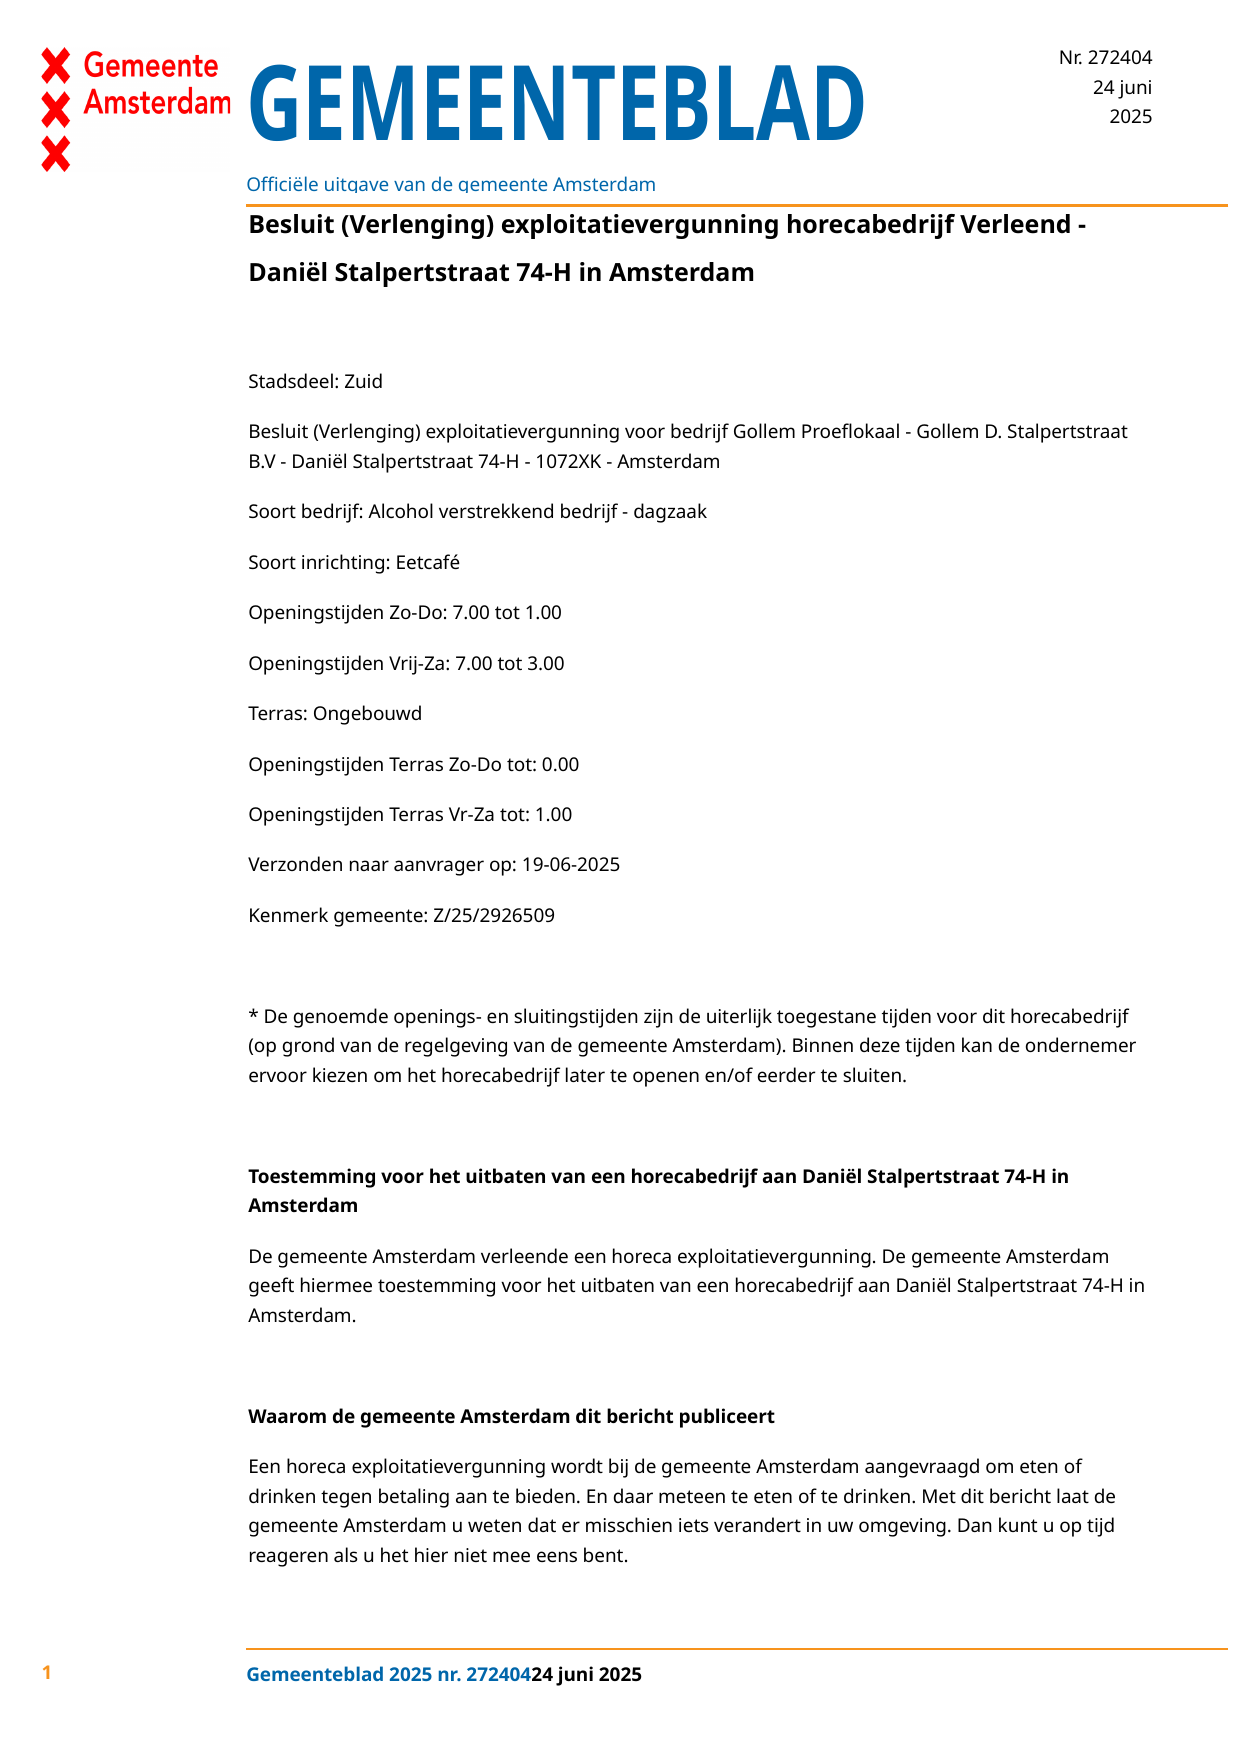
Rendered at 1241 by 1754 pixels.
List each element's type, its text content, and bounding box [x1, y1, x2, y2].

text Verzonden naar aanvrager op: 19-06-2025 [248, 852, 1152, 877]
text Soort bedrijf: Alcohol verstrekkend bedrijf - dagzaak [248, 499, 1152, 524]
text Toestemming voor het uitbaten van een horecabedrijf aan Daniël Stalpertstraat 74-H in Amsterdam [248, 1163, 1152, 1218]
text Stadsdeel: Zuid [248, 368, 1152, 394]
text Waarom de gemeente Amsterdam dit bericht publiceert [248, 1403, 1152, 1429]
text Openingstijden Vrij-Za: 7.00 tot 3.00 [248, 650, 1152, 676]
text Besluit (Verlenging) exploitatievergunning horecabedrijf Verleend - Daniël Stalpertstraat 74-H in Amsterdam [248, 207, 1152, 288]
text Openingstijden Zo-Do: 7.00 tot 1.00 [248, 599, 1152, 625]
text Besluit (Verlenging) exploitatievergunning voor bedrijf Gollem Proeflokaal - Gollem D. Stalpertstraat B.V - Daniël Stalpertstraat 74-H - 1072XK - Amsterdam [248, 419, 1152, 474]
text Openingstijden Terras Vr-Za tot: 1.00 [248, 801, 1152, 827]
text De gemeente Amsterdam verleende een horeca exploitatievergunning. De gemeente Amsterdam geeft hiermee toestemming voor het uitbaten van een horecabedrijf aan Daniël Stalpertstraat 74-H in Amsterdam. [248, 1243, 1152, 1328]
text Soort inrichting: Eetcafé [248, 549, 1152, 575]
text Terras: Ongebouwd [248, 700, 1152, 726]
text Openingstijden Terras Zo-Do tot: 0.00 [248, 751, 1152, 777]
picture [41, 47, 231, 172]
text * De genoemde openings- en sluitingstijden zijn de uiterlijk toegestane tijden voor dit horecabedrijf (op grond van de regelgeving van de gemeente Amsterdam). Binnen deze tijden kan de ondernemer ervoor kiezen om het horecabedrijf later te openen en/of eerder te sluiten. [248, 1003, 1152, 1088]
text Kenmerk gemeente: Z/25/2926509 [248, 902, 1152, 928]
text Een horeca exploitatievergunning wordt bij de gemeente Amsterdam aangevraagd om eten of drinken tegen betaling aan te bieden. En daar meteen te eten of te drinken. Met dit bericht laat de gemeente Amsterdam u weten dat er misschien iets verandert in uw omgeving. Dan kunt u op tijd reageren als u het hier niet mee eens bent. [248, 1453, 1152, 1568]
